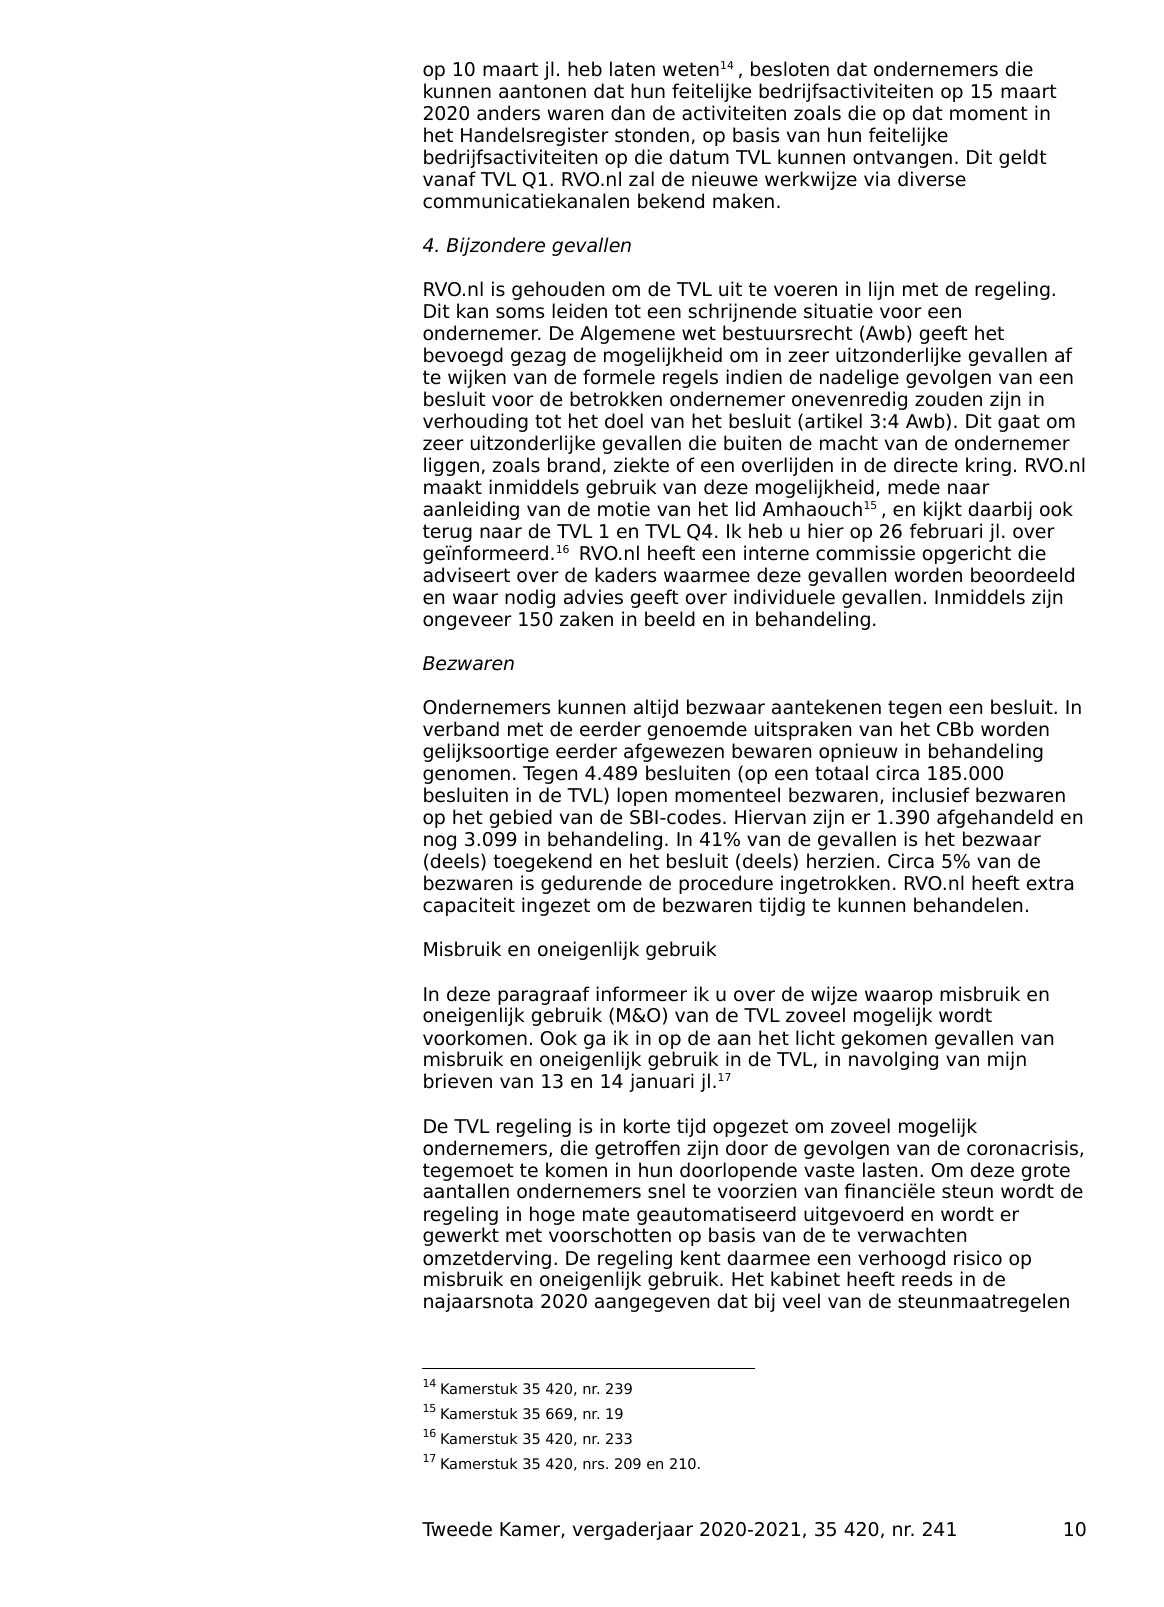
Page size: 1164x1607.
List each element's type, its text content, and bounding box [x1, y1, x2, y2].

subtitle Misbruik en oneigenlijk gebruik [422, 939, 1087, 961]
text In deze paragraaf informeer ik u over de wijze waarop misbruik en oneigenlijk gebruik (M&O) van de TVL zoveel mogelijk wordt voorkomen. Ook ga ik in op de aan het licht gekomen gevallen van misbruik en oneigenlijk gebruik in de TVL, in navolging van mijn brieven van 13 en 14 januari jl. [422, 983, 1087, 1093]
text Ondernemers kunnen altijd bezwaar aantekenen tegen een besluit. In verband met de eerder genoemde uitspraken van het CBb worden gelijksoortige eerder afgewezen bewaren opnieuw in behandeling genomen. Tegen 4.489 besluiten (op een totaal circa 185.000 besluiten in de TVL) lopen momenteel bezwaren, inclusief bezwaren op het gebied van de SBI-codes. Hiervan zijn er 1.390 afgehandeld en nog 3.099 in behandeling. In 41% van de gevallen is het bezwaar (deels) toegekend en het besluit (deels) herzien. Circa 5% van de bezwaren is gedurende de procedure ingetrokken. RVO.nl heeft extra capaciteit ingezet om de bezwaren tijdig te kunnen behandelen. [422, 697, 1087, 917]
text op 10 maart jl. heb laten weten, besloten dat ondernemers die kunnen aantonen dat hun feitelijke bedrijfsactiviteiten op 15 maart 2020 anders waren dan de activiteiten zoals die op dat moment in het Handelsregister stonden, op basis van hun feitelijke bedrijfsactiviteiten op die datum TVL kunnen ontvangen. Dit geldt vanaf TVL Q1. RVO.nl zal de nieuwe werkwijze via diverse communicatiekanalen bekend maken. [422, 59, 1087, 213]
text Kamerstuk 35 669, nr. 19 [422, 1402, 1087, 1424]
text Kamerstuk 35 420, nr. 233 [422, 1427, 1087, 1449]
text Kamerstuk 35 420, nr. 239 [422, 1377, 1087, 1399]
subtitle 4. Bijzondere gevallen [422, 235, 1087, 257]
text RVO.nl is gehouden om de TVL uit te voeren in lijn met de regeling. Dit kan soms leiden tot een schrijnende situatie voor een ondernemer. De Algemene wet bestuursrecht (Awb) geeft het bevoegd gezag de mogelijkheid om in zeer uitzonderlijke gevallen af te wijken van de formele regels indien de nadelige gevolgen van een besluit voor de betrokken ondernemer onevenredig zouden zijn in verhouding tot het doel van het besluit (artikel 3:4 Awb). Dit gaat om zeer uitzonderlijke gevallen die buiten de macht van de ondernemer liggen, zoals brand, ziekte of een overlijden in de directe kring. RVO.nl maakt inmiddels gebruik van deze mogelijkheid, mede naar aanleiding van de motie van het lid Amhaouch, en kijkt daarbij ook terug naar de TVL 1 en TVL Q4. Ik heb u hier op 26 februari jl. over geïnformeerd. RVO.nl heeft een interne commissie opgericht die adviseert over de kaders waarmee deze gevallen worden beoordeeld en waar nodig advies geeft over individuele gevallen. Inmiddels zijn ongeveer 150 zaken in beeld en in behandeling. [422, 279, 1087, 631]
subtitle Bezwaren [422, 653, 1087, 675]
text Kamerstuk 35 420, nrs. 209 en 210. [422, 1452, 1087, 1474]
text De TVL regeling is in korte tijd opgezet om zoveel mogelijk ondernemers, die getroffen zijn door de gevolgen van de coronacrisis, tegemoet te komen in hun doorlopende vaste lasten. Om deze grote aantallen ondernemers snel te voorzien van financiële steun wordt de regeling in hoge mate geautomatiseerd uitgevoerd en wordt er gewerkt met voorschotten op basis van de te verwachten omzetderving. De regeling kent daarmee een verhoogd risico op misbruik en oneigenlijk gebruik. Het kabinet heeft reeds in de najaarsnota 2020 aangegeven dat bij veel van de steunmaatregelen [422, 1116, 1087, 1313]
